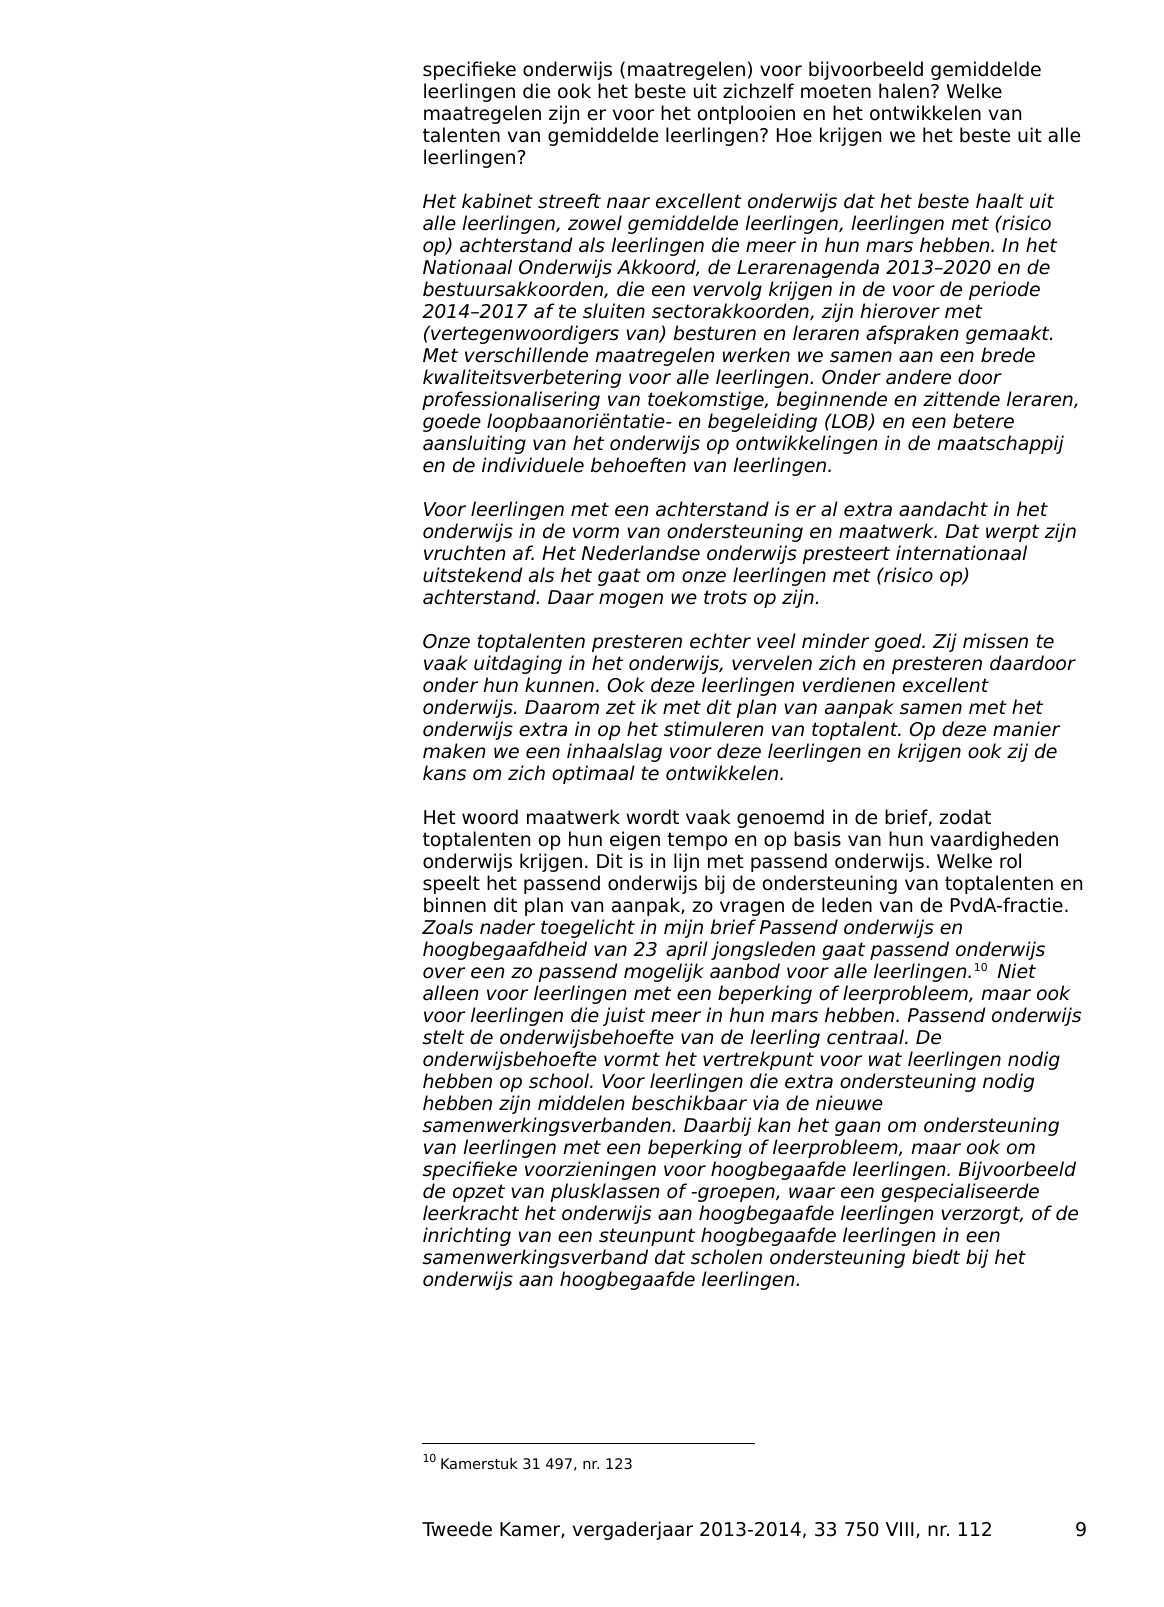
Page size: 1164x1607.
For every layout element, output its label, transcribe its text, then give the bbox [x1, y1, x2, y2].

text specifieke onderwijs (maatregelen) voor bijvoorbeeld gemiddelde leerlingen die ook het beste uit zichzelf moeten halen? Welke maatregelen zijn er voor het ontplooien en het ontwikkelen van talenten van gemiddelde leerlingen? Hoe krijgen we het beste uit alle leerlingen? [422, 59, 1087, 169]
text Het kabinet streeft naar excellent onderwijs dat het beste haalt uit alle leerlingen, zowel gemiddelde leerlingen, leerlingen met (risico op) achterstand als leerlingen die meer in hun mars hebben. In het Nationaal Onderwijs Akkoord, de Lerarenagenda 2013–2020 en de bestuursakkoorden, die een vervolg krijgen in de voor de periode 2014–2017 af te sluiten sectorakkoorden, zijn hierover met (vertegenwoordigers van) besturen en leraren afspraken gemaakt. Met verschillende maatregelen werken we samen aan een brede kwaliteitsverbetering voor alle leerlingen. Onder andere door professionalisering van toekomstige, beginnende en zittende leraren, goede loopbaanoriëntatie- en begeleiding (LOB) en een betere aansluiting van het onderwijs op ontwikkelingen in de maatschappij en de individuele behoeften van leerlingen. [422, 191, 1087, 477]
text Voor leerlingen met een achterstand is er al extra aandacht in het onderwijs in de vorm van ondersteuning en maatwerk. Dat werpt zijn vruchten af. Het Nederlandse onderwijs presteert internationaal uitstekend als het gaat om onze leerlingen met (risico op) achterstand. Daar mogen we trots op zijn. [422, 499, 1087, 609]
text Onze toptalenten presteren echter veel minder goed. Zij missen te vaak uitdaging in het onderwijs, vervelen zich en presteren daardoor onder hun kunnen. Ook deze leerlingen verdienen excellent onderwijs. Daarom zet ik met dit plan van aanpak samen met het onderwijs extra in op het stimuleren van toptalent. Op deze manier maken we een inhaalslag voor deze leerlingen en krijgen ook zij de kans om zich optimaal te ontwikkelen. [422, 631, 1087, 785]
text Het woord maatwerk wordt vaak genoemd in de brief, zodat toptalenten op hun eigen tempo en op basis van hun vaardigheden onderwijs krijgen. Dit is in lijn met passend onderwijs. Welke rol speelt het passend onderwijs bij de ondersteuning van toptalenten en binnen dit plan van aanpak, zo vragen de leden van de PvdA-fractie. [422, 807, 1087, 917]
text Kamerstuk 31 497, nr. 123 [422, 1452, 1087, 1474]
text Zoals nader toegelicht in mijn brief Passend onderwijs en hoogbegaafdheid van 23 april jongsleden gaat passend onderwijs over een zo passend mogelijk aanbod voor alle leerlingen. Niet alleen voor leerlingen met een beperking of leerprobleem, maar ook voor leerlingen die juist meer in hun mars hebben. Passend onderwijs stelt de onderwijsbehoefte van de leerling centraal. De onderwijsbehoefte vormt het vertrekpunt voor wat leerlingen nodig hebben op school. Voor leerlingen die extra ondersteuning nodig hebben zijn middelen beschikbaar via de nieuwe samenwerkingsverbanden. Daarbij kan het gaan om ondersteuning van leerlingen met een beperking of leerprobleem, maar ook om specifieke voorzieningen voor hoogbegaafde leerlingen. Bijvoorbeeld de opzet van plusklassen of -groepen, waar een gespecialiseerde leerkracht het onderwijs aan hoogbegaafde leerlingen verzorgt, of de inrichting van een steunpunt hoogbegaafde leerlingen in een samenwerkingsverband dat scholen ondersteuning biedt bij het onderwijs aan hoogbegaafde leerlingen. [422, 917, 1087, 1291]
